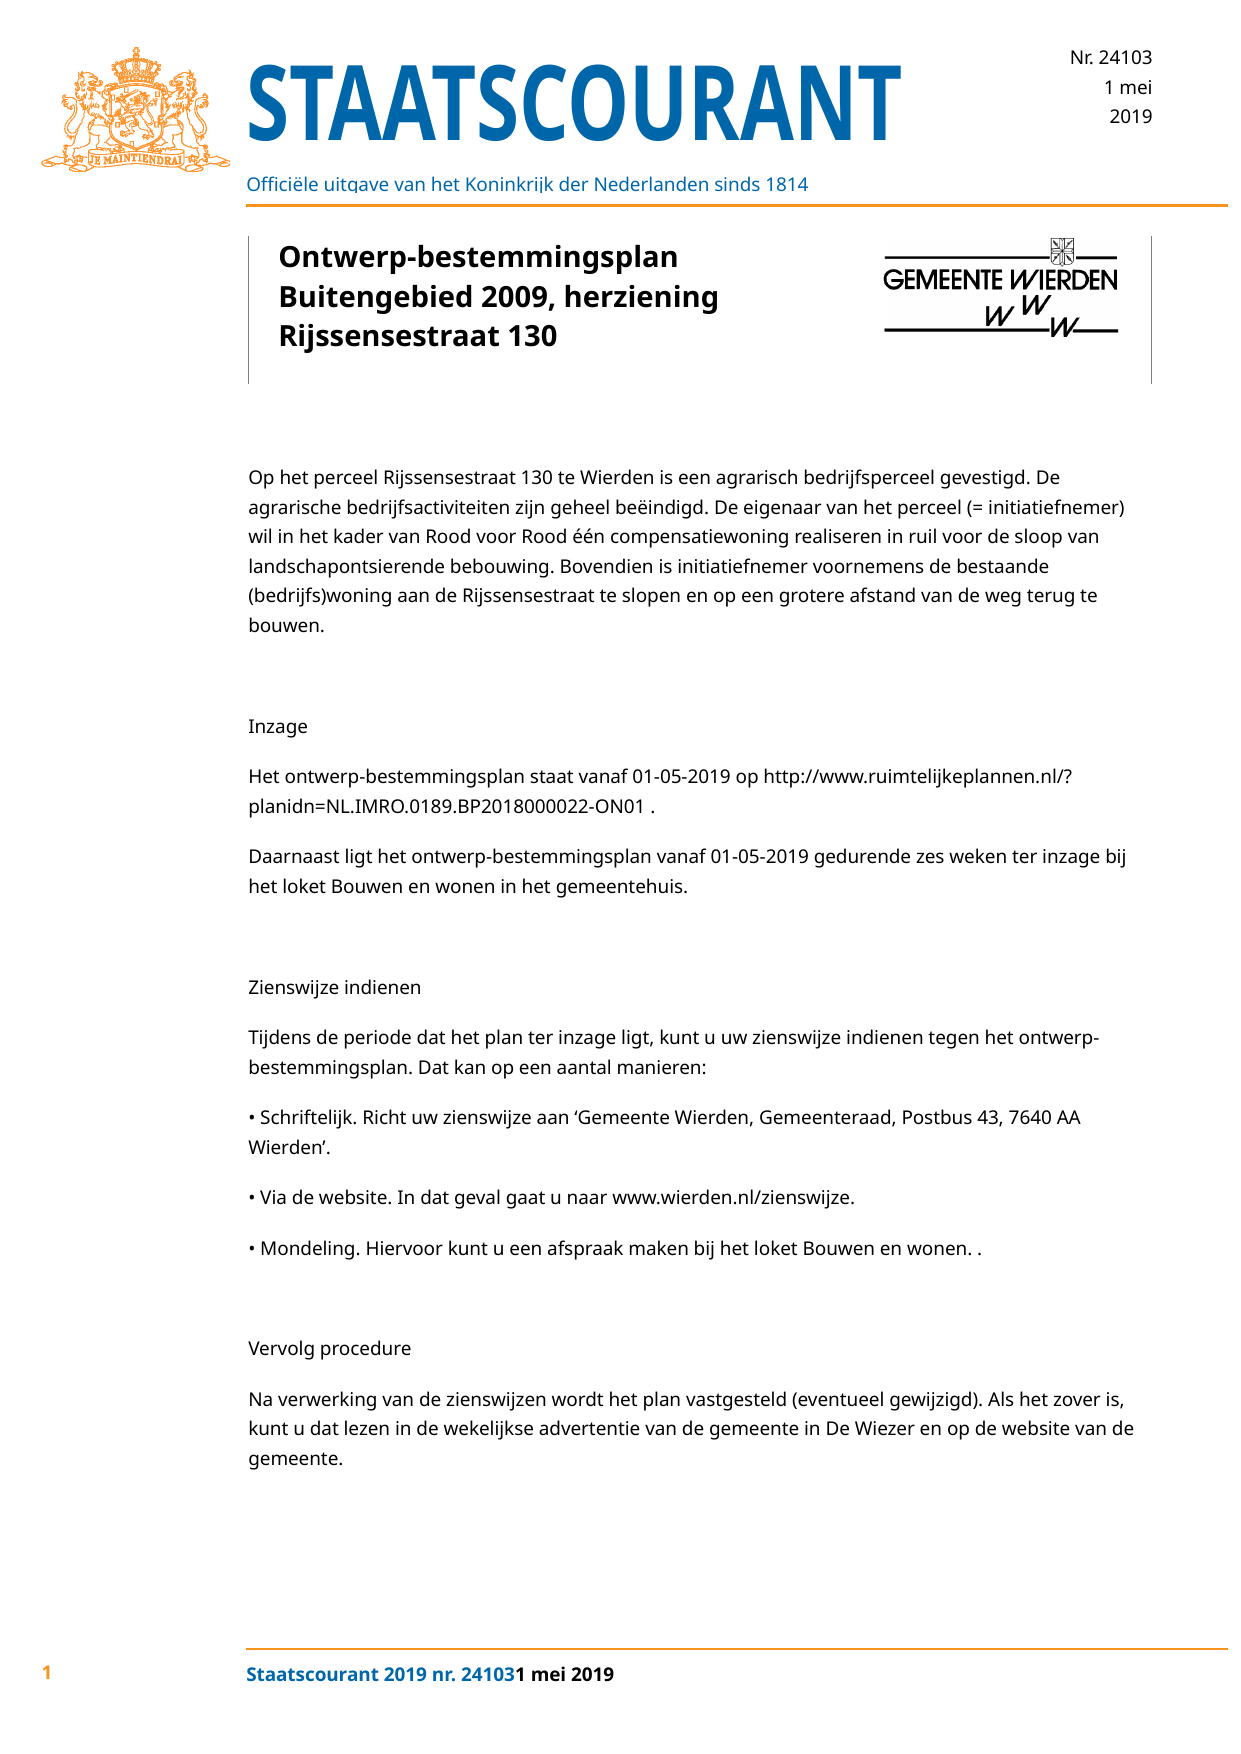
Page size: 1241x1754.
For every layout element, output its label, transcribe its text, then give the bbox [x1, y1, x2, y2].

text Op het perceel Rijssensestraat 130 te Wierden is een agrarisch bedrijfsperceel gevestigd. De agrarische bedrijfsactiviteiten zijn geheel beëindigd. De eigenaar van het perceel (= initiatiefnemer) wil in het kader van Rood voor Rood één compensatiewoning realiseren in ruil voor de sloop van landschapontsierende bebouwing. Bovendien is initiatiefnemer voornemens de bestaande (bedrijfs)woning aan de Rijssensestraat te slopen en op een grotere afstand van de weg terug te bouwen. [248, 464, 1152, 638]
text Zienswijze indienen [248, 974, 1152, 1000]
text Na verwerking van de zienswijzen wordt het plan vastgesteld (eventueel gewijzigd). Als het zover is, kunt u dat lezen in de wekelijkse advertentie van de gemeente in De Wiezer en op de website van de gemeente. [248, 1386, 1152, 1471]
picture [41, 47, 231, 172]
text • Schriftelijk. Richt uw zienswijze aan ‘Gemeente Wierden, Gemeenteraad, Postbus 43, 7640 AA Wierden’. [248, 1104, 1152, 1160]
text Vervolg procedure [248, 1336, 1152, 1361]
table_header [850, 236, 1151, 384]
text Inzage [248, 713, 1152, 739]
text • Mondeling. Hiervoor kunt u een afspraak maken bij het loket Bouwen en wonen. . [248, 1235, 1152, 1261]
text Het ontwerp-bestemmingsplan staat vanaf 01-05-2019 op http://www.ruimtelijkeplannen.nl/?planidn=NL.IMRO.0189.BP2018000022-ON01 . [248, 763, 1152, 819]
text Tijdens de periode dat het plan ter inzage ligt, kunt u uw zienswijze indienen tegen het ontwerp-bestemmingsplan. Dat kan op een aantal manieren: [248, 1024, 1152, 1080]
picture [882, 236, 1119, 338]
text Daarnaast ligt het ontwerp-bestemmingsplan vanaf 01-05-2019 gedurende zes weken ter inzage bij het loket Bouwen en wonen in het gemeentehuis. [248, 843, 1152, 899]
text • Via de website. In dat geval gaat u naar www.wierden.nl/zienswijze. [248, 1184, 1152, 1210]
table_header Ontwerp-bestemmingsplan Buitengebied 2009, herziening Rijssensestraat 130 [249, 236, 850, 384]
